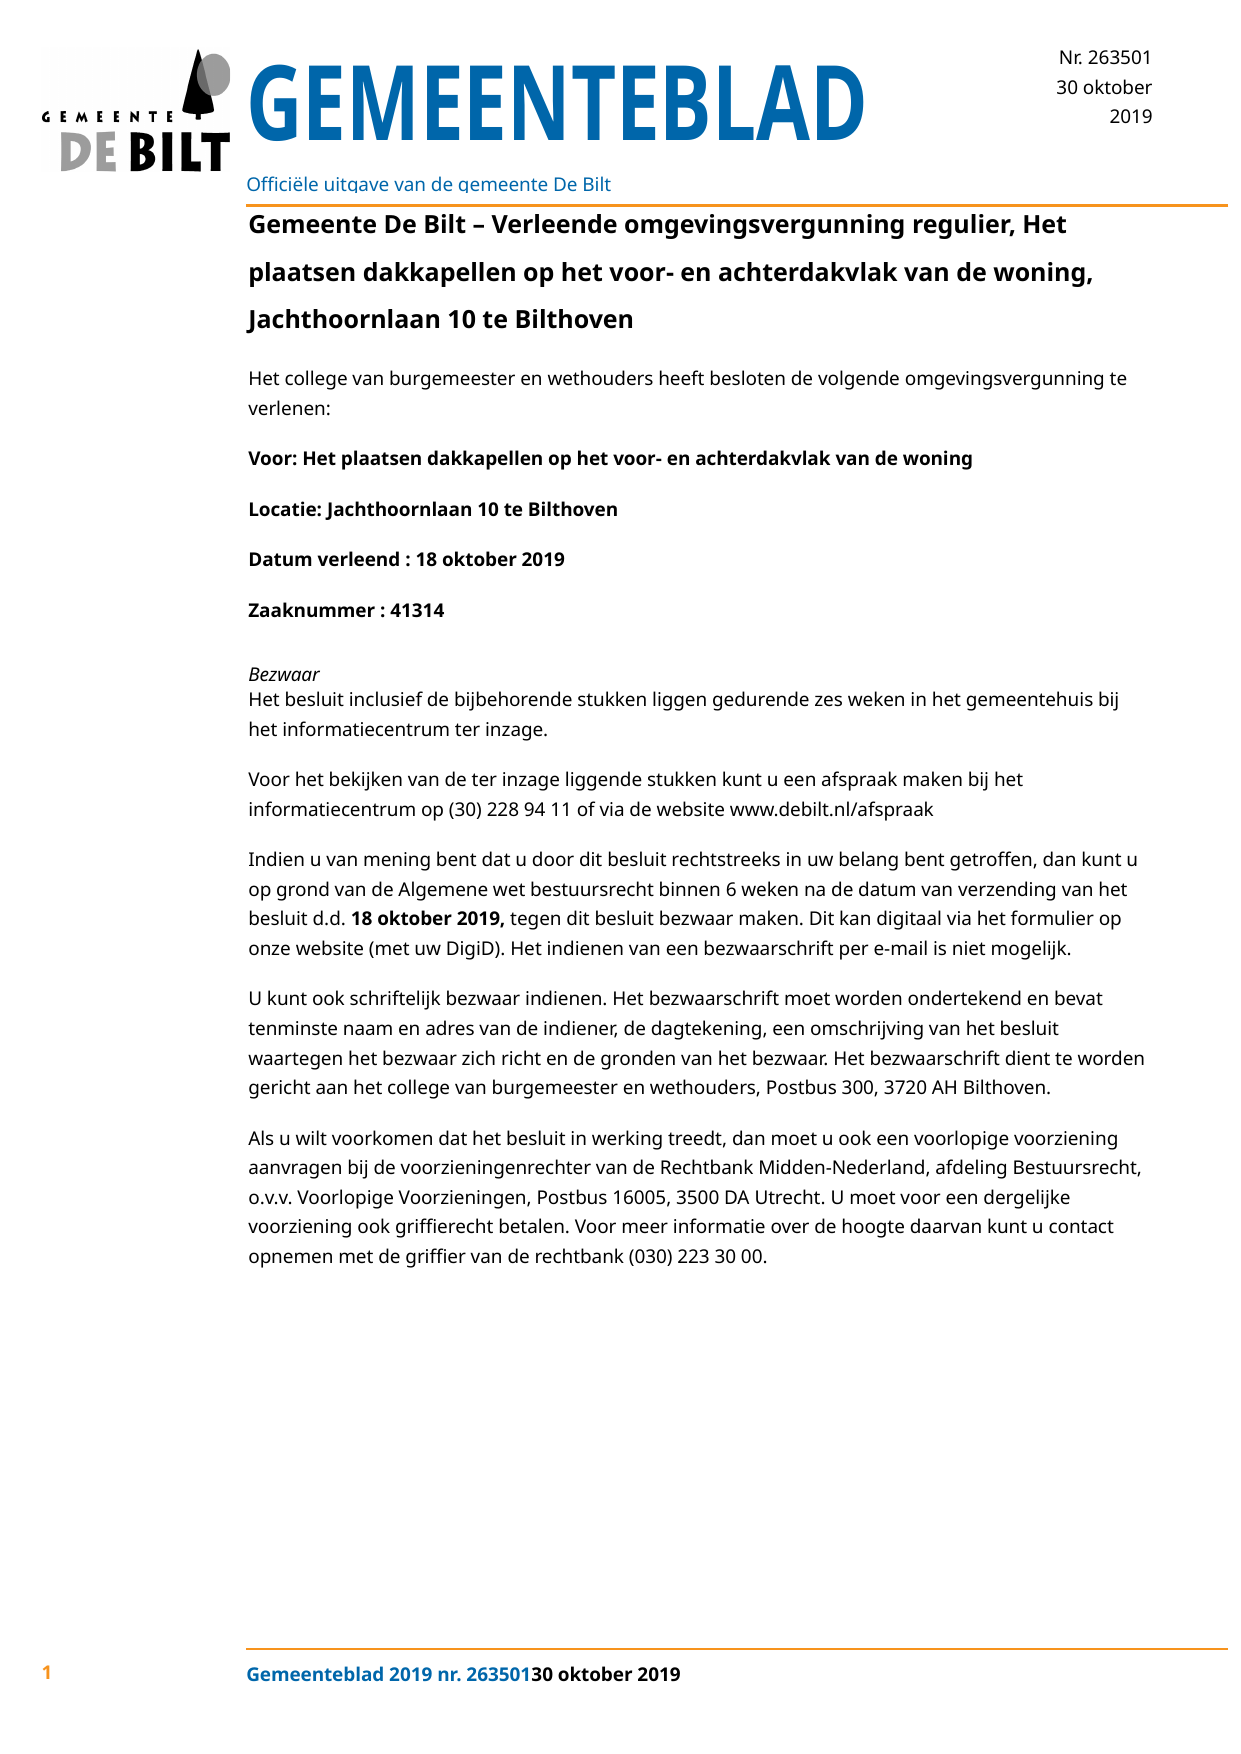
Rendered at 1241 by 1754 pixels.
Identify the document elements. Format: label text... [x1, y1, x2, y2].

text Als u wilt voorkomen dat het besluit in werking treedt, dan moet u ook een voorlopige voorziening aanvragen bij de voorzieningenrechter van de Rechtbank Midden-Nederland, afdeling Bestuursrecht, o.v.v. Voorlopige Voorzieningen, Postbus 16005, 3500 DA Utrecht. U moet voor een dergelijke voorziening ook griffierecht betalen. Voor meer informatie over de hoogte daarvan kunt u contact opnemen met de griffier van de rechtbank (030) 223 30 00. [248, 1125, 1152, 1269]
text Indien u van mening bent dat u door dit besluit rechtstreeks in uw belang bent getroffen, dan kunt u op grond van de Algemene wet bestuursrecht binnen 6 weken na de datum van verzending van het besluit d.d. 18 oktober 2019, tegen dit besluit bezwaar maken. Dit kan digitaal via het formulier op onze website (met uw DigiD). Het indienen van een bezwaarschrift per e-mail is niet mogelijk. [248, 846, 1152, 961]
text Voor: Het plaatsen dakkapellen op het voor- en achterdakvlak van de woning [248, 446, 1152, 471]
text Locatie: Jachthoornlaan 10 te Bilthoven [248, 496, 1152, 522]
picture [41, 47, 231, 172]
text Gemeente De Bilt – Verleende omgevingsvergunning regulier, Het plaatsen dakkapellen op het voor- en achterdakvlak van de woning, Jachthoornlaan 10 te Bilthoven [248, 207, 1152, 336]
text Het college van burgemeester en wethouders heeft besloten de volgende omgevingsvergunning te verlenen: [248, 366, 1152, 421]
text Bezwaar [248, 661, 1152, 686]
text Het besluit inclusief de bijbehorende stukken liggen gedurende zes weken in het gemeentehuis bij het informatiecentrum ter inzage. [248, 686, 1152, 742]
text U kunt ook schriftelijk bezwaar indienen. Het bezwaarschrift moet worden ondertekend en bevat tenminste naam en adres van de indiener, de dagtekening, een omschrijving van het besluit waartegen het bezwaar zich richt en de gronden van het bezwaar. Het bezwaarschrift dient te worden gericht aan het college van burgemeester en wethouders, Postbus 300, 3720 AH Bilthoven. [248, 986, 1152, 1100]
text Zaaknummer : 41314 [248, 597, 1152, 622]
text Voor het bekijken van de ter inzage liggende stukken kunt u een afspraak maken bij het informatiecentrum op (30) 228 94 11 of via de website www.debilt.nl/afspraak [248, 766, 1152, 822]
text Datum verleend : 18 oktober 2019 [248, 546, 1152, 572]
